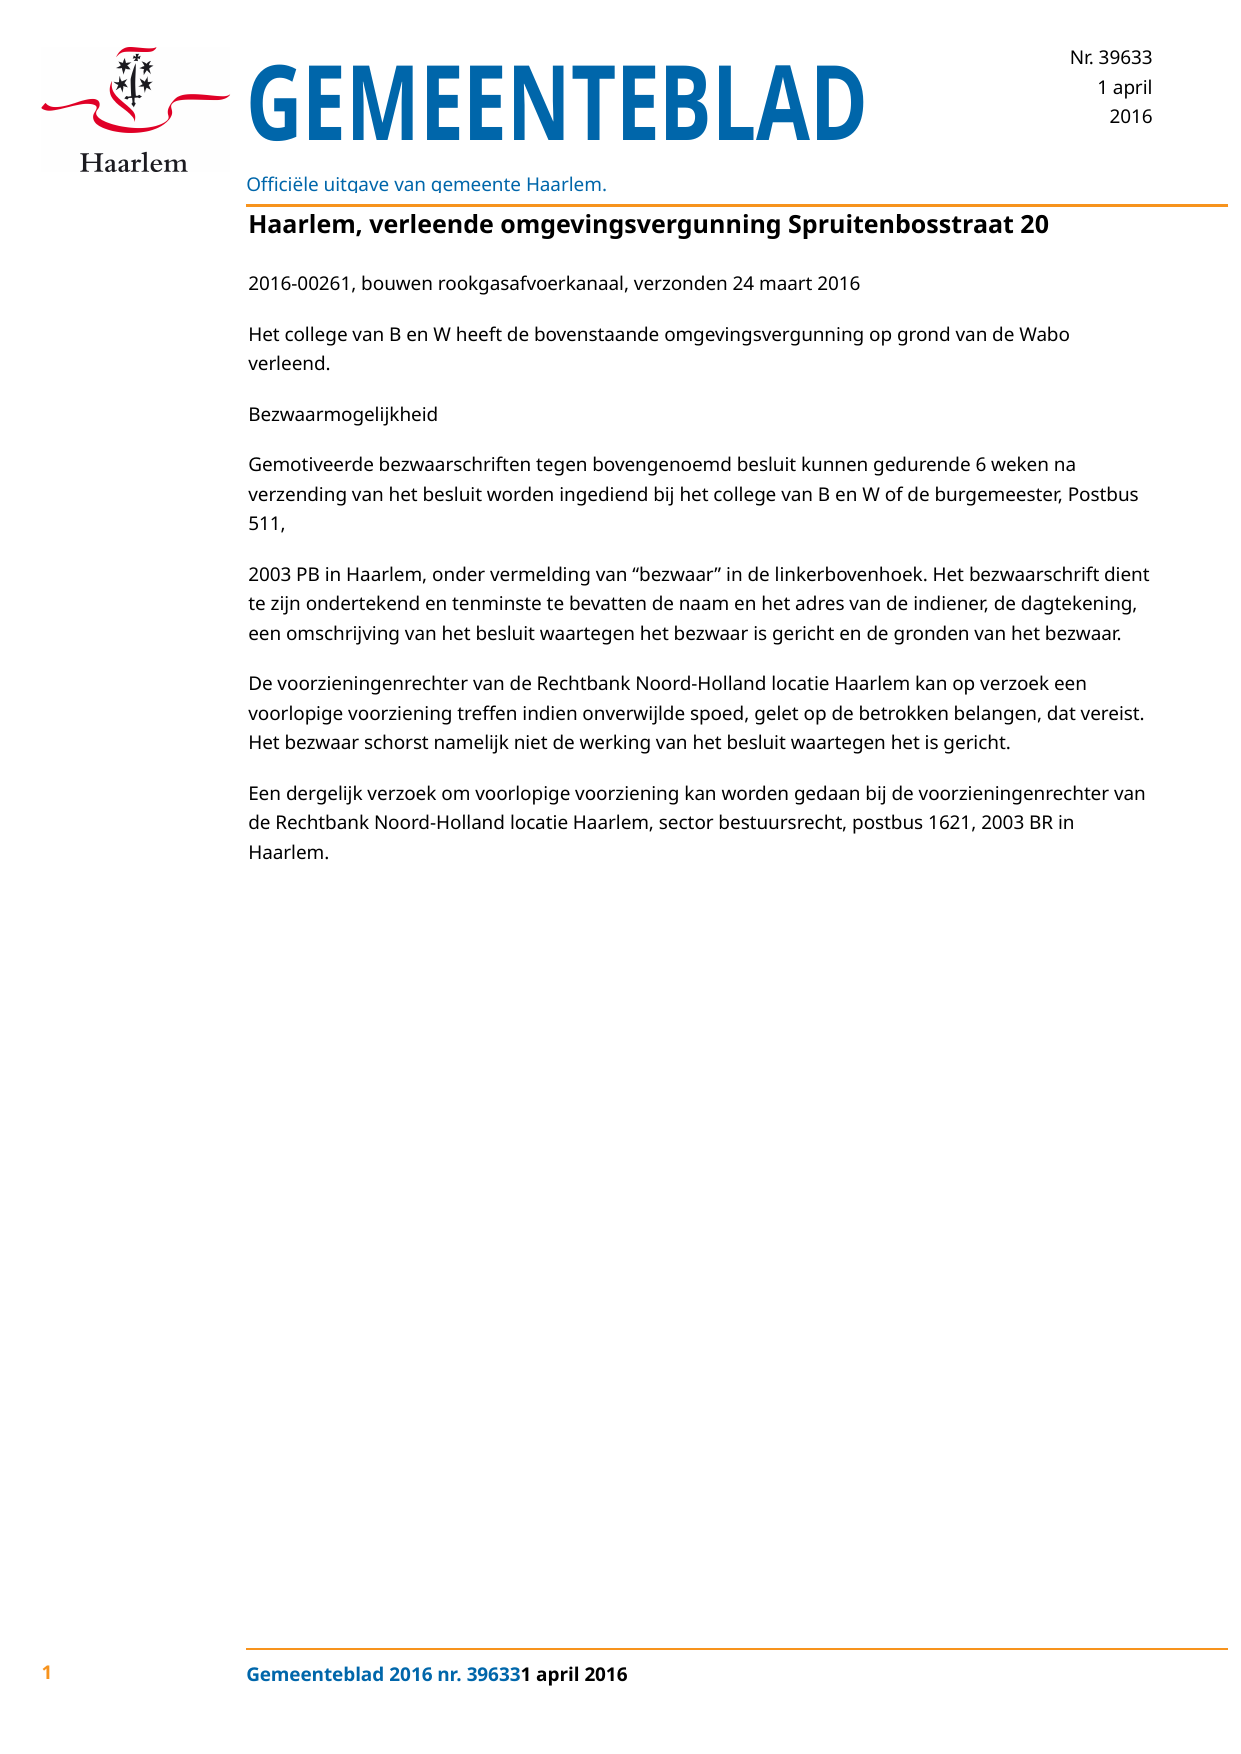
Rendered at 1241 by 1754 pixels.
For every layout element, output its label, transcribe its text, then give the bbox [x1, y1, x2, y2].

text Het college van B en W heeft de bovenstaande omgevingsvergunning op grond van de Wabo verleend. [248, 321, 1152, 376]
text Bezwaarmogelijkheid [248, 401, 1152, 426]
text 2016-00261, bouwen rookgasafvoerkanaal, verzonden 24 maart 2016 [248, 270, 1152, 296]
text De voorzieningenrechter van de Rechtbank Noord-Holland locatie Haarlem kan op verzoek een voorlopige voorziening treffen indien onverwijlde spoed, gelet op de betrokken belangen, dat vereist. Het bezwaar schorst namelijk niet de werking van het besluit waartegen het is gericht. [248, 670, 1152, 755]
text Gemotiveerde bezwaarschriften tegen bovengenoemd besluit kunnen gedurende 6 weken na verzending van het besluit worden ingediend bij het college van B en W of de burgemeester, Postbus 511, [248, 451, 1152, 536]
text 2003 PB in Haarlem, onder vermelding van “bezwaar” in de linkerbovenhoek. Het bezwaarschrift dient te zijn ondertekend en tenminste te bevatten de naam en het adres van de indiener, de dagtekening, een omschrijving van het besluit waartegen het bezwaar is gericht en de gronden van het bezwaar. [248, 561, 1152, 646]
text Een dergelijk verzoek om voorlopige voorziening kan worden gedaan bij de voorzieningenrechter van de Rechtbank Noord-Holland locatie Haarlem, sector bestuursrecht, postbus 1621, 2003 BR in Haarlem. [248, 780, 1152, 865]
picture [41, 47, 231, 172]
text Haarlem, verleende omgevingsvergunning Spruitenbosstraat 20 [248, 207, 1152, 241]
